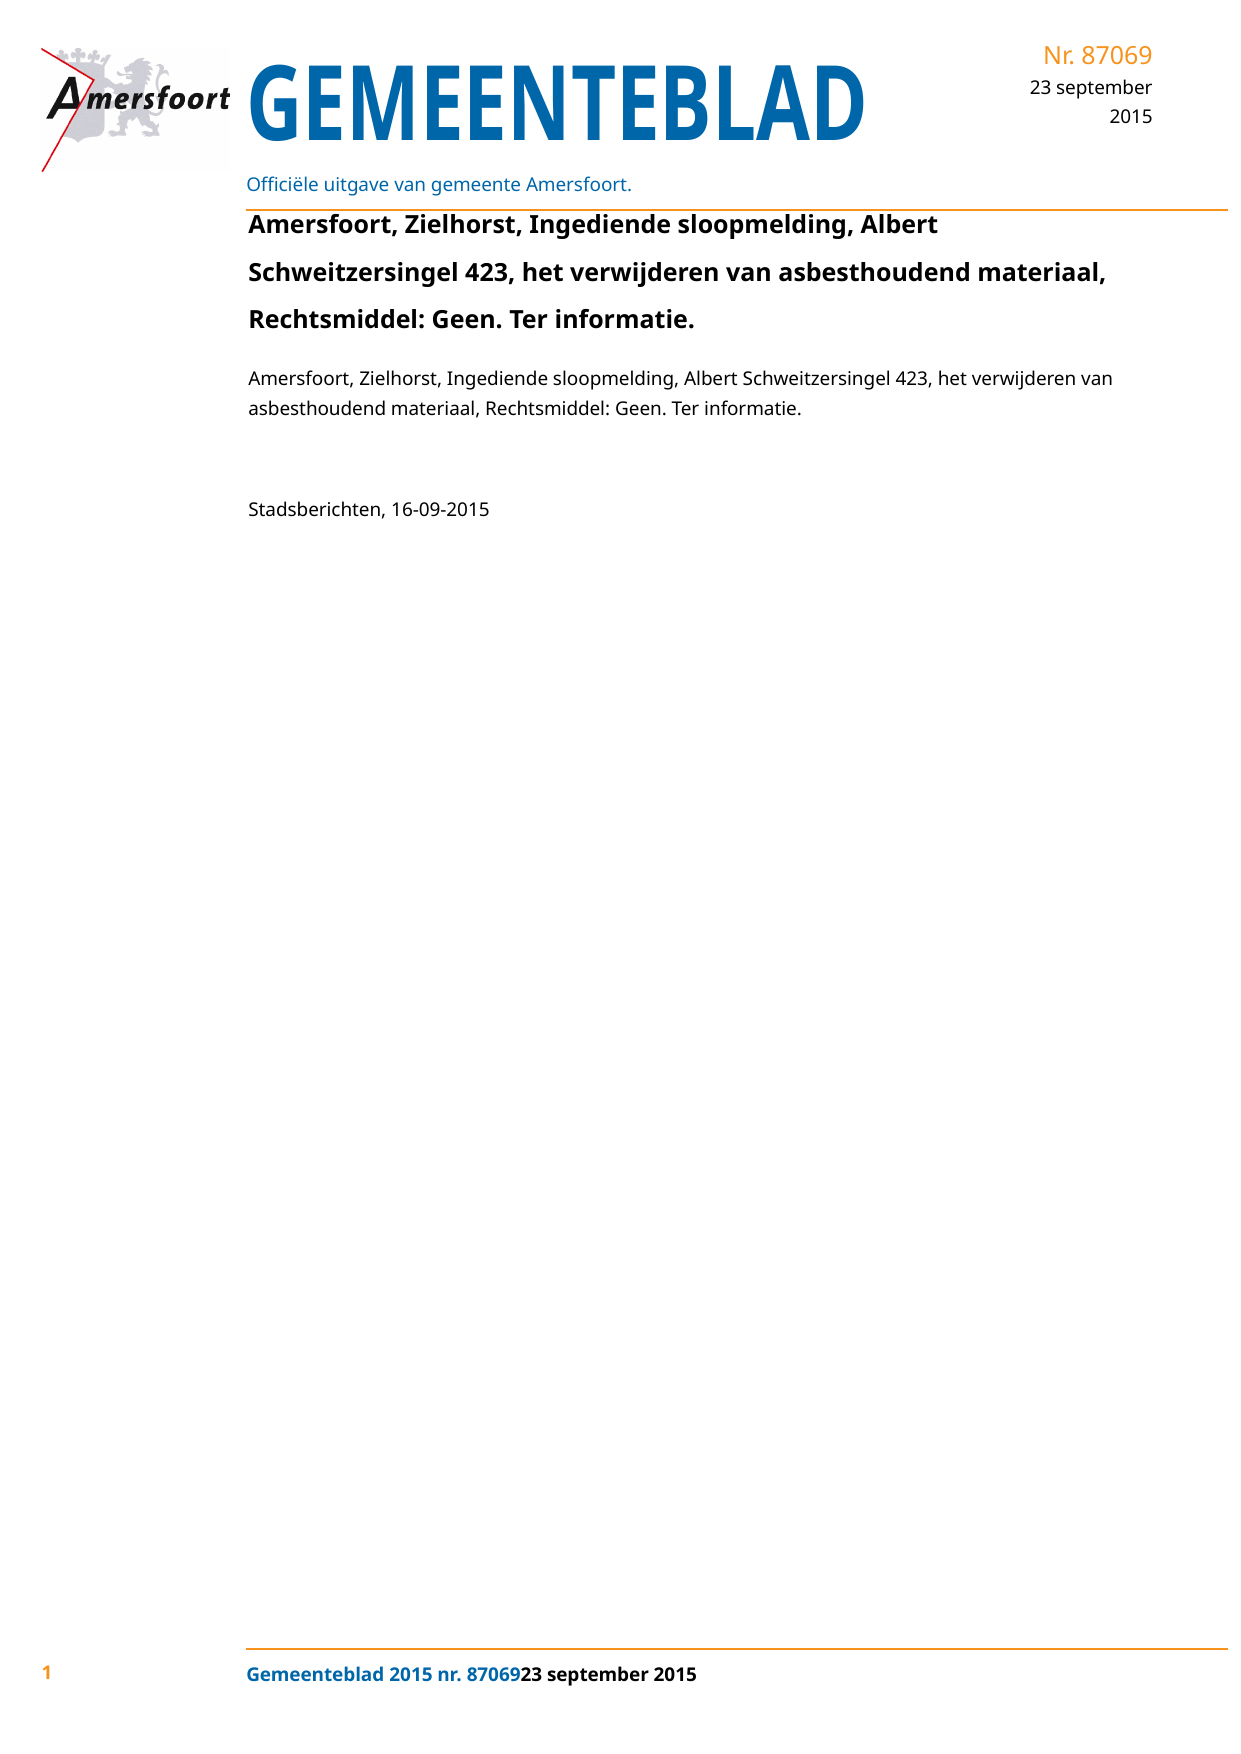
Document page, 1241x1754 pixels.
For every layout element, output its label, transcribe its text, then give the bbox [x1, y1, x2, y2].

picture [41, 47, 231, 172]
text Amersfoort, Zielhorst, Ingediende sloopmelding, Albert Schweitzersingel 423, het verwijderen van asbesthoudend materiaal, Rechtsmiddel: Geen. Ter informatie. [248, 366, 1152, 421]
text Amersfoort, Zielhorst, Ingediende sloopmelding, Albert Schweitzersingel 423, het verwijderen van asbesthoudend materiaal, Rechtsmiddel: Geen. Ter informatie. [248, 211, 1152, 336]
text Stadsberichten, 16-09-2015 [248, 496, 1152, 522]
